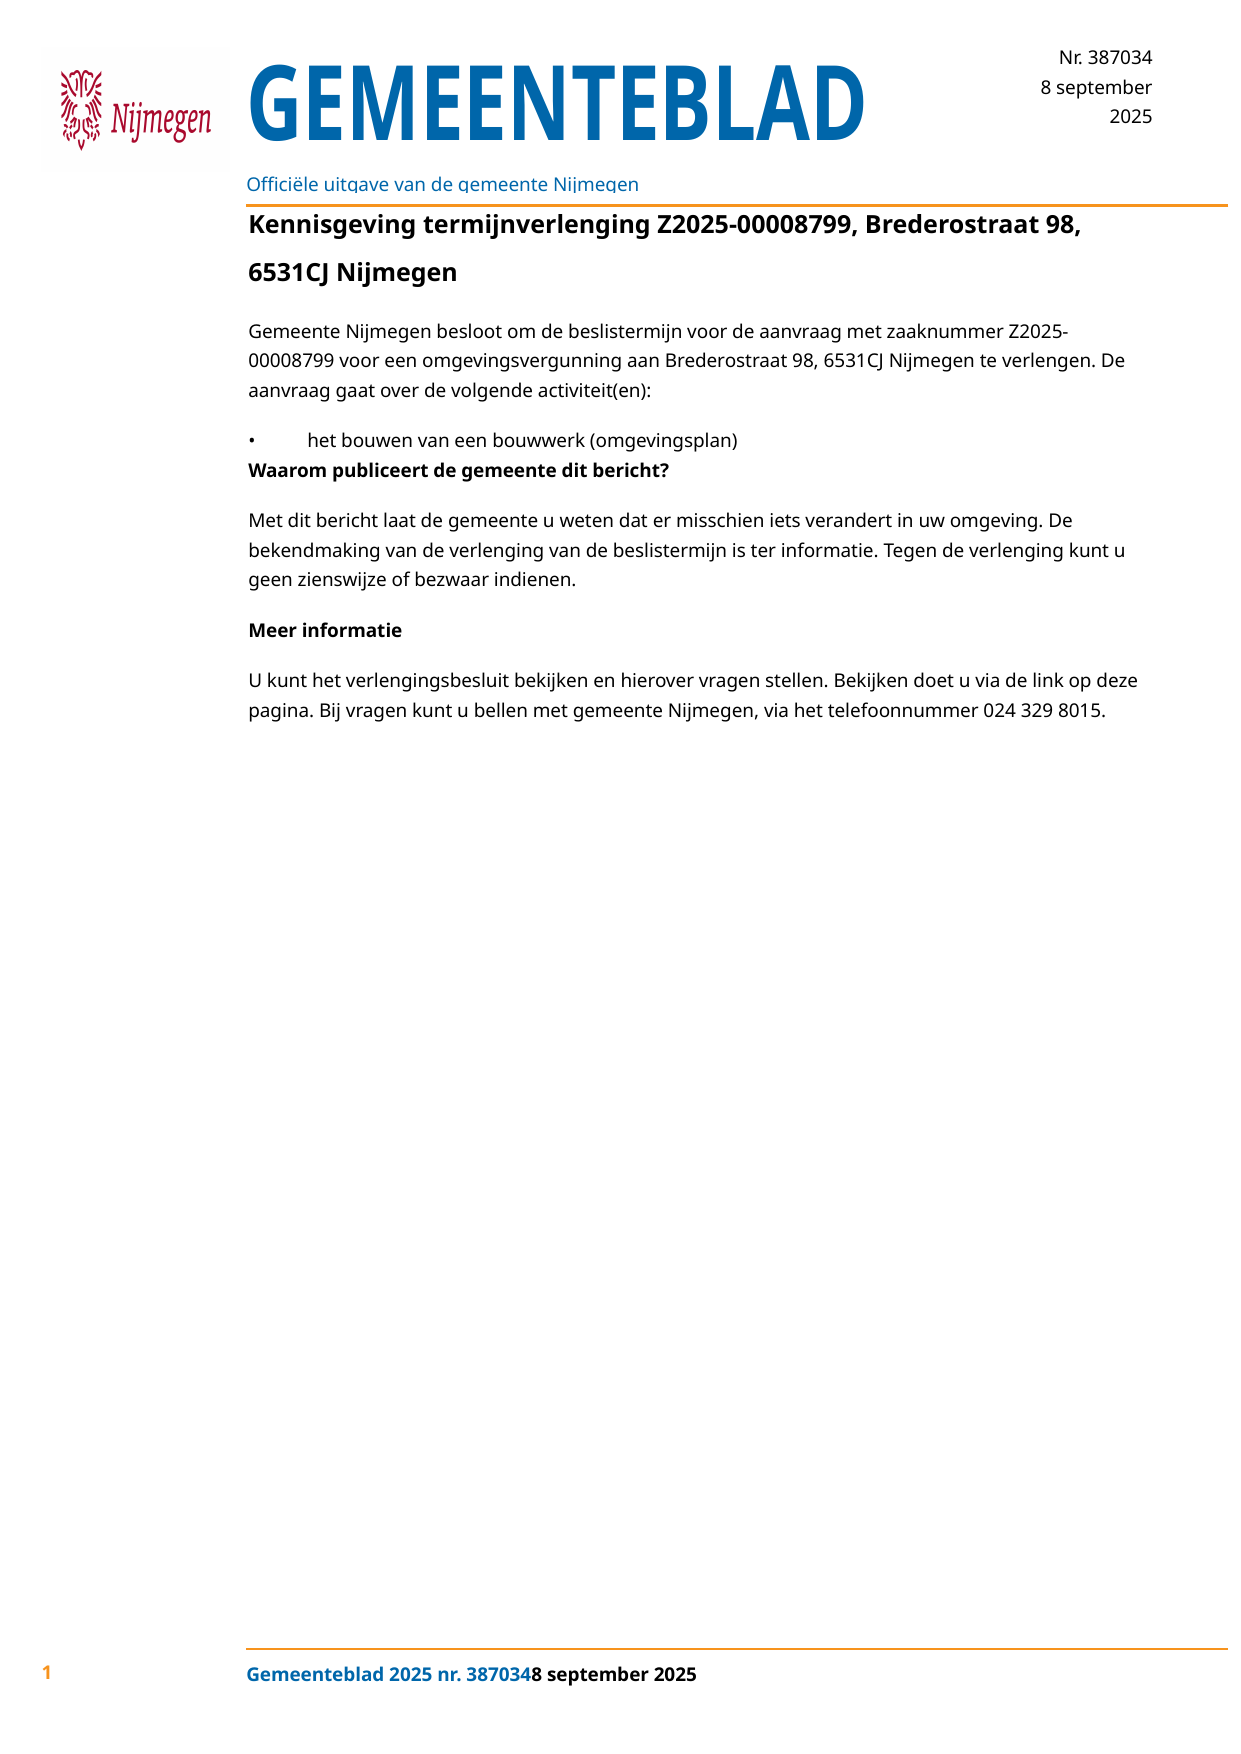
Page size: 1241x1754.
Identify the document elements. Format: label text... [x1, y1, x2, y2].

list het bouwen van een bouwwerk (omgevingsplan) [248, 427, 1152, 453]
text Waarom publiceert de gemeente dit bericht? [248, 457, 1152, 483]
text Gemeente Nijmegen besloot om de beslistermijn voor de aanvraag met zaaknummer Z2025-00008799 voor een omgevingsvergunning aan Brederostraat 98, 6531CJ Nijmegen te verlengen. De aanvraag gaat over de volgende activiteit(en): [248, 318, 1152, 403]
picture [41, 47, 231, 172]
text U kunt het verlengingsbesluit bekijken en hierover vragen stellen. Bekijken doet u via de link op deze pagina. Bij vragen kunt u bellen met gemeente Nijmegen, via het telefoonnummer 024 329 8015. [248, 667, 1152, 723]
text Meer informatie [248, 617, 1152, 643]
text Met dit bericht laat de gemeente u weten dat er misschien iets verandert in uw omgeving. De bekendmaking van de verlenging van de beslistermijn is ter informatie. Tegen de verlenging kunt u geen zienswijze of bezwaar indienen. [248, 507, 1152, 592]
text Kennisgeving termijnverlenging Z2025-00008799, Brederostraat 98, 6531CJ Nijmegen [248, 207, 1152, 288]
